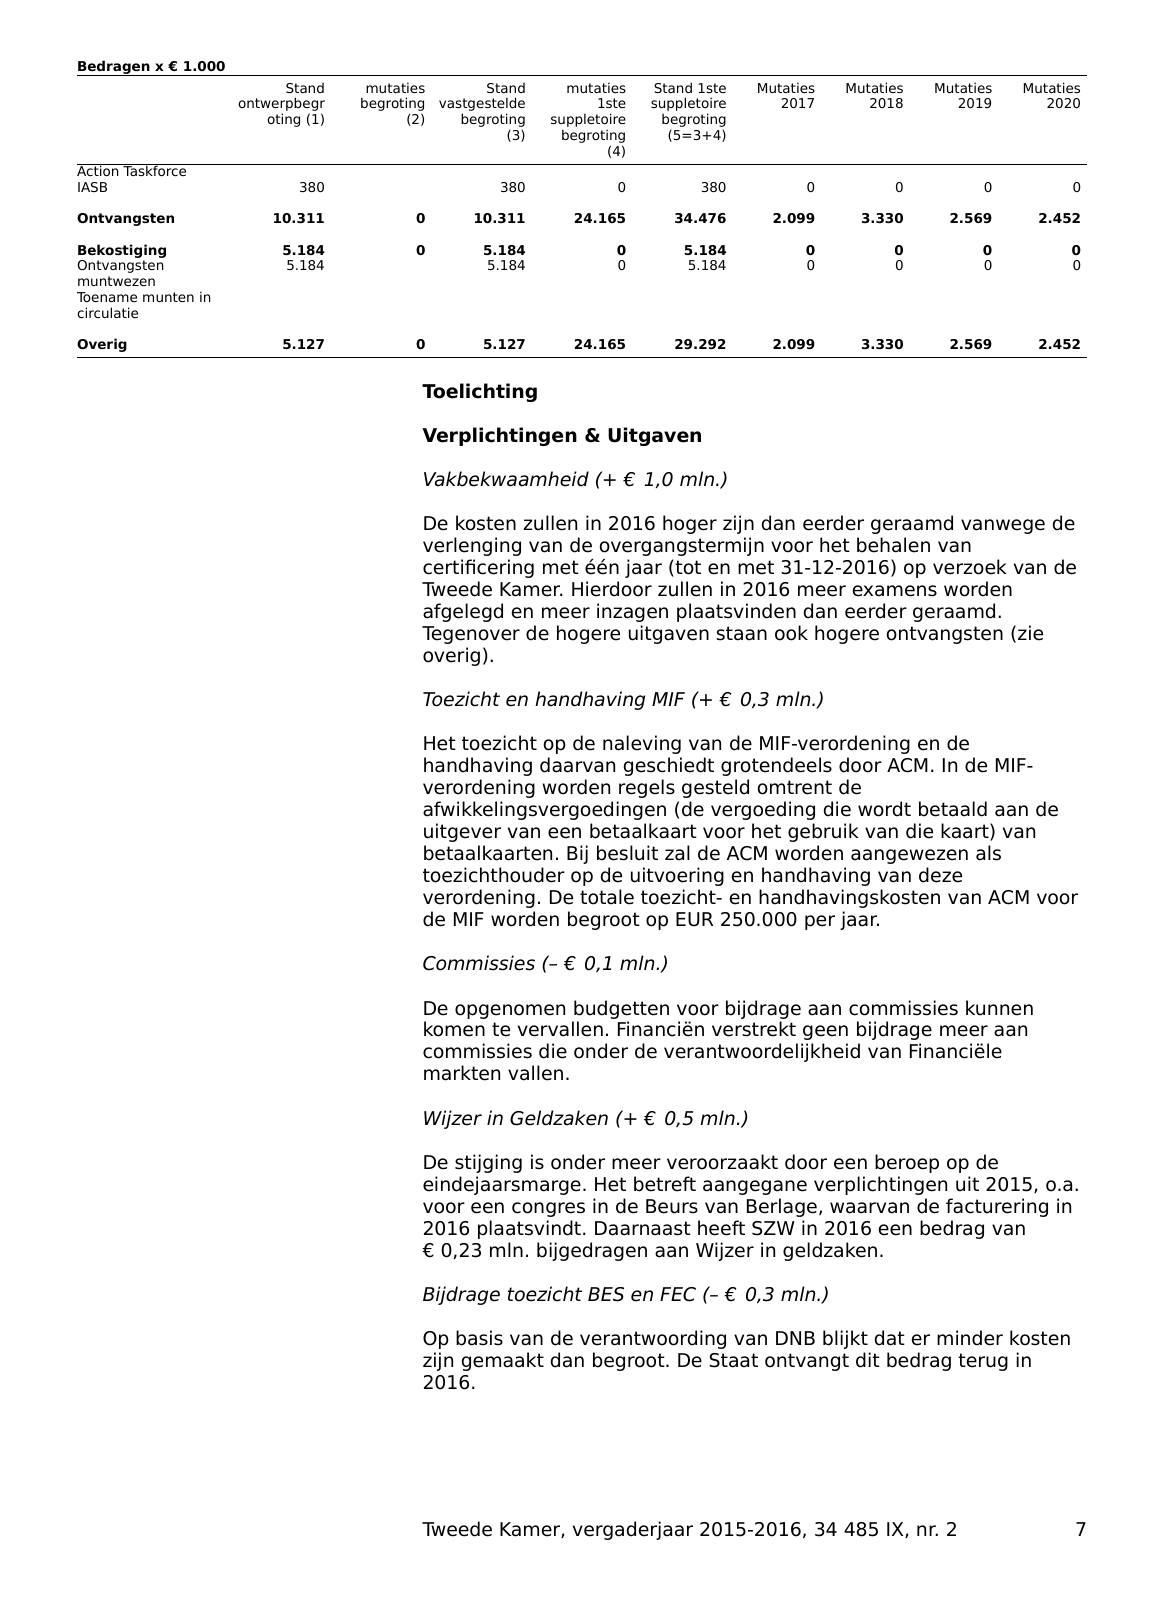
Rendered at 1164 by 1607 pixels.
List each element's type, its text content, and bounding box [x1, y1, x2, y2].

table_cell 5.184 [230, 243, 331, 258]
table_cell [331, 195, 431, 211]
table_cell [531, 290, 632, 321]
table_cell 3.330 [821, 211, 909, 227]
table_cell [431, 195, 531, 211]
table_cell 2.452 [998, 211, 1087, 227]
table_cell mutaties 1ste suppletoire begroting (4) [531, 76, 632, 164]
table_cell Mutaties 2017 [732, 76, 821, 164]
table_cell 380 [230, 180, 331, 195]
table_cell 0 [732, 258, 821, 290]
table_cell 0 [531, 180, 632, 195]
table_cell Mutaties 2020 [998, 76, 1087, 164]
table_cell 0 [821, 243, 909, 258]
table_cell Ontvangsten [77, 211, 230, 227]
table_cell Stand 1ste suppletoire begroting (5=3+4) [632, 76, 732, 164]
table_cell mutaties begroting (2) [331, 76, 431, 164]
table_cell [821, 195, 909, 211]
table_cell IASB [77, 180, 230, 195]
text De kosten zullen in 2016 hoger zijn dan eerder geraamd vanwege de verlenging van de overgangstermijn voor het behalen van certificering met één jaar (tot en met 31-12-2016) op verzoek van de Tweede Kamer. Hierdoor zullen in 2016 meer examens worden afgelegd en meer inzagen plaatsvinden dan eerder geraamd. Tegenover de hogere uitgaven staan ook hogere ontvangsten (zie overig). [422, 513, 1087, 667]
table_cell [732, 321, 821, 337]
table_cell 0 [821, 180, 909, 195]
table_cell Stand vastgestelde begroting (3) [431, 76, 531, 164]
table_cell [431, 227, 531, 242]
subtitle Vakbekwaamheid (+ € 1,0 mln.) [422, 469, 1087, 491]
table_cell 2.569 [909, 337, 998, 357]
table_cell [998, 165, 1087, 179]
table_cell 5.184 [632, 243, 732, 258]
table_cell 0 [909, 243, 998, 258]
text Op basis van de verantwoording van DNB blijkt dat er minder kosten zijn gemaakt dan begroot. De Staat ontvangt dit bedrag terug in 2016. [422, 1328, 1087, 1394]
table_cell [331, 258, 431, 290]
table_cell 2.099 [732, 337, 821, 357]
table_cell [632, 321, 732, 337]
table_cell Action Taskforce [77, 165, 230, 179]
table_cell [230, 227, 331, 242]
table_cell [632, 165, 732, 179]
table_cell 5.184 [431, 258, 531, 290]
table_cell 24.165 [531, 211, 632, 227]
table_cell 2.099 [732, 211, 821, 227]
table_cell [632, 227, 732, 242]
table_cell [632, 195, 732, 211]
table_cell [431, 290, 531, 321]
table_cell [998, 227, 1087, 242]
table_cell [998, 195, 1087, 211]
table_cell [531, 195, 632, 211]
table_cell 5.127 [230, 337, 331, 357]
table_cell 5.184 [632, 258, 732, 290]
table_cell [531, 321, 632, 337]
table_cell [331, 227, 431, 242]
subtitle Bijdrage toezicht BES en FEC (– € 0,3 mln.) [422, 1284, 1087, 1306]
table_cell 0 [998, 258, 1087, 290]
table_cell 2.569 [909, 211, 998, 227]
table_cell 5.127 [431, 337, 531, 357]
table_cell Mutaties 2018 [821, 76, 909, 164]
subtitle Wijzer in Geldzaken (+ € 0,5 mln.) [422, 1107, 1087, 1129]
table_cell 380 [632, 180, 732, 195]
table_cell 5.184 [230, 258, 331, 290]
table_cell [732, 165, 821, 179]
table_cell [77, 321, 230, 337]
table_cell 0 [909, 258, 998, 290]
table_cell [230, 290, 331, 321]
table_cell Stand ontwerpbegroting (1) [230, 76, 331, 164]
table_cell [230, 165, 331, 179]
table_cell Overig [77, 337, 230, 357]
table_cell 10.311 [431, 211, 531, 227]
text Het toezicht op de naleving van de MIF-verordening en de handhaving daarvan geschiedt grotendeels door ACM. In de MIF-verordening worden regels gesteld omtrent de afwikkelingsvergoedingen (de vergoeding die wordt betaald aan de uitgever van een betaalkaart voor het gebruik van die kaart) van betaalkaarten. Bij besluit zal de ACM worden aangewezen als toezichthouder op de uitvoering en handhaving van deze verordening. De totale toezicht- en handhavingskosten van ACM voor de MIF worden begroot op EUR 250.000 per jaar. [422, 733, 1087, 931]
subtitle Commissies (– € 0,1 mln.) [422, 953, 1087, 975]
table_cell [821, 165, 909, 179]
table_cell 3.330 [821, 337, 909, 357]
table_cell [331, 180, 431, 195]
table_cell [531, 227, 632, 242]
table_cell Ontvangsten muntwezen [77, 258, 230, 290]
table_cell [230, 321, 331, 337]
table_cell 10.311 [230, 211, 331, 227]
subtitle Toelichting [422, 381, 1087, 402]
table_cell Toename munten in circulatie [77, 290, 230, 321]
table_cell [531, 165, 632, 179]
table_cell [909, 290, 998, 321]
table_cell 0 [331, 243, 431, 258]
table_cell 0 [732, 180, 821, 195]
table_cell [230, 195, 331, 211]
table_cell 0 [998, 180, 1087, 195]
table_cell 0 [998, 243, 1087, 258]
table_cell [632, 290, 732, 321]
table_cell Mutaties 2019 [909, 76, 998, 164]
table_cell 0 [732, 243, 821, 258]
table_cell [77, 195, 230, 211]
table_cell [909, 227, 998, 242]
table_cell 2.452 [998, 337, 1087, 357]
table_cell [821, 290, 909, 321]
table_cell [732, 195, 821, 211]
text De opgenomen budgetten voor bijdrage aan commissies kunnen komen te vervallen. Financiën verstrekt geen bijdrage meer aan commissies die onder de verantwoordelijkheid van Financiële markten vallen. [422, 997, 1087, 1085]
table_cell [431, 165, 531, 179]
subtitle Verplichtingen & Uitgaven [422, 425, 1087, 447]
table_cell [331, 165, 431, 179]
table_cell 24.165 [531, 337, 632, 357]
table_cell 0 [531, 258, 632, 290]
table_cell 0 [909, 180, 998, 195]
table_cell [331, 321, 431, 337]
table_cell 0 [821, 258, 909, 290]
table_cell [431, 321, 531, 337]
text De stijging is onder meer veroorzaakt door een beroep op de eindejaarsmarge. Het betreft aangegane verplichtingen uit 2015, o.a. voor een congres in de Beurs van Berlage, waarvan de facturering in 2016 plaatsvindt. Daarnaast heeft SZW in 2016 een bedrag van € 0,23 mln. bijgedragen aan Wijzer in geldzaken. [422, 1152, 1087, 1262]
table_cell [732, 290, 821, 321]
table_cell [998, 290, 1087, 321]
table_cell [77, 76, 230, 164]
table_cell 0 [331, 337, 431, 357]
table_cell [909, 195, 998, 211]
table_cell [331, 290, 431, 321]
table_cell [732, 227, 821, 242]
table_cell 34.476 [632, 211, 732, 227]
subtitle Toezicht en handhaving MIF (+ € 0,3 mln.) [422, 689, 1087, 711]
table_cell 0 [331, 211, 431, 227]
table_cell [821, 321, 909, 337]
table_cell Bekostiging [77, 243, 230, 258]
table_cell 380 [431, 180, 531, 195]
table_header Bedragen x € 1.000 [77, 59, 1087, 75]
table_cell [77, 227, 230, 242]
table_cell [821, 227, 909, 242]
table_cell [909, 165, 998, 179]
table_cell [909, 321, 998, 337]
table_cell 29.292 [632, 337, 732, 357]
table_cell 0 [531, 243, 632, 258]
table_cell [998, 321, 1087, 337]
table_cell 5.184 [431, 243, 531, 258]
